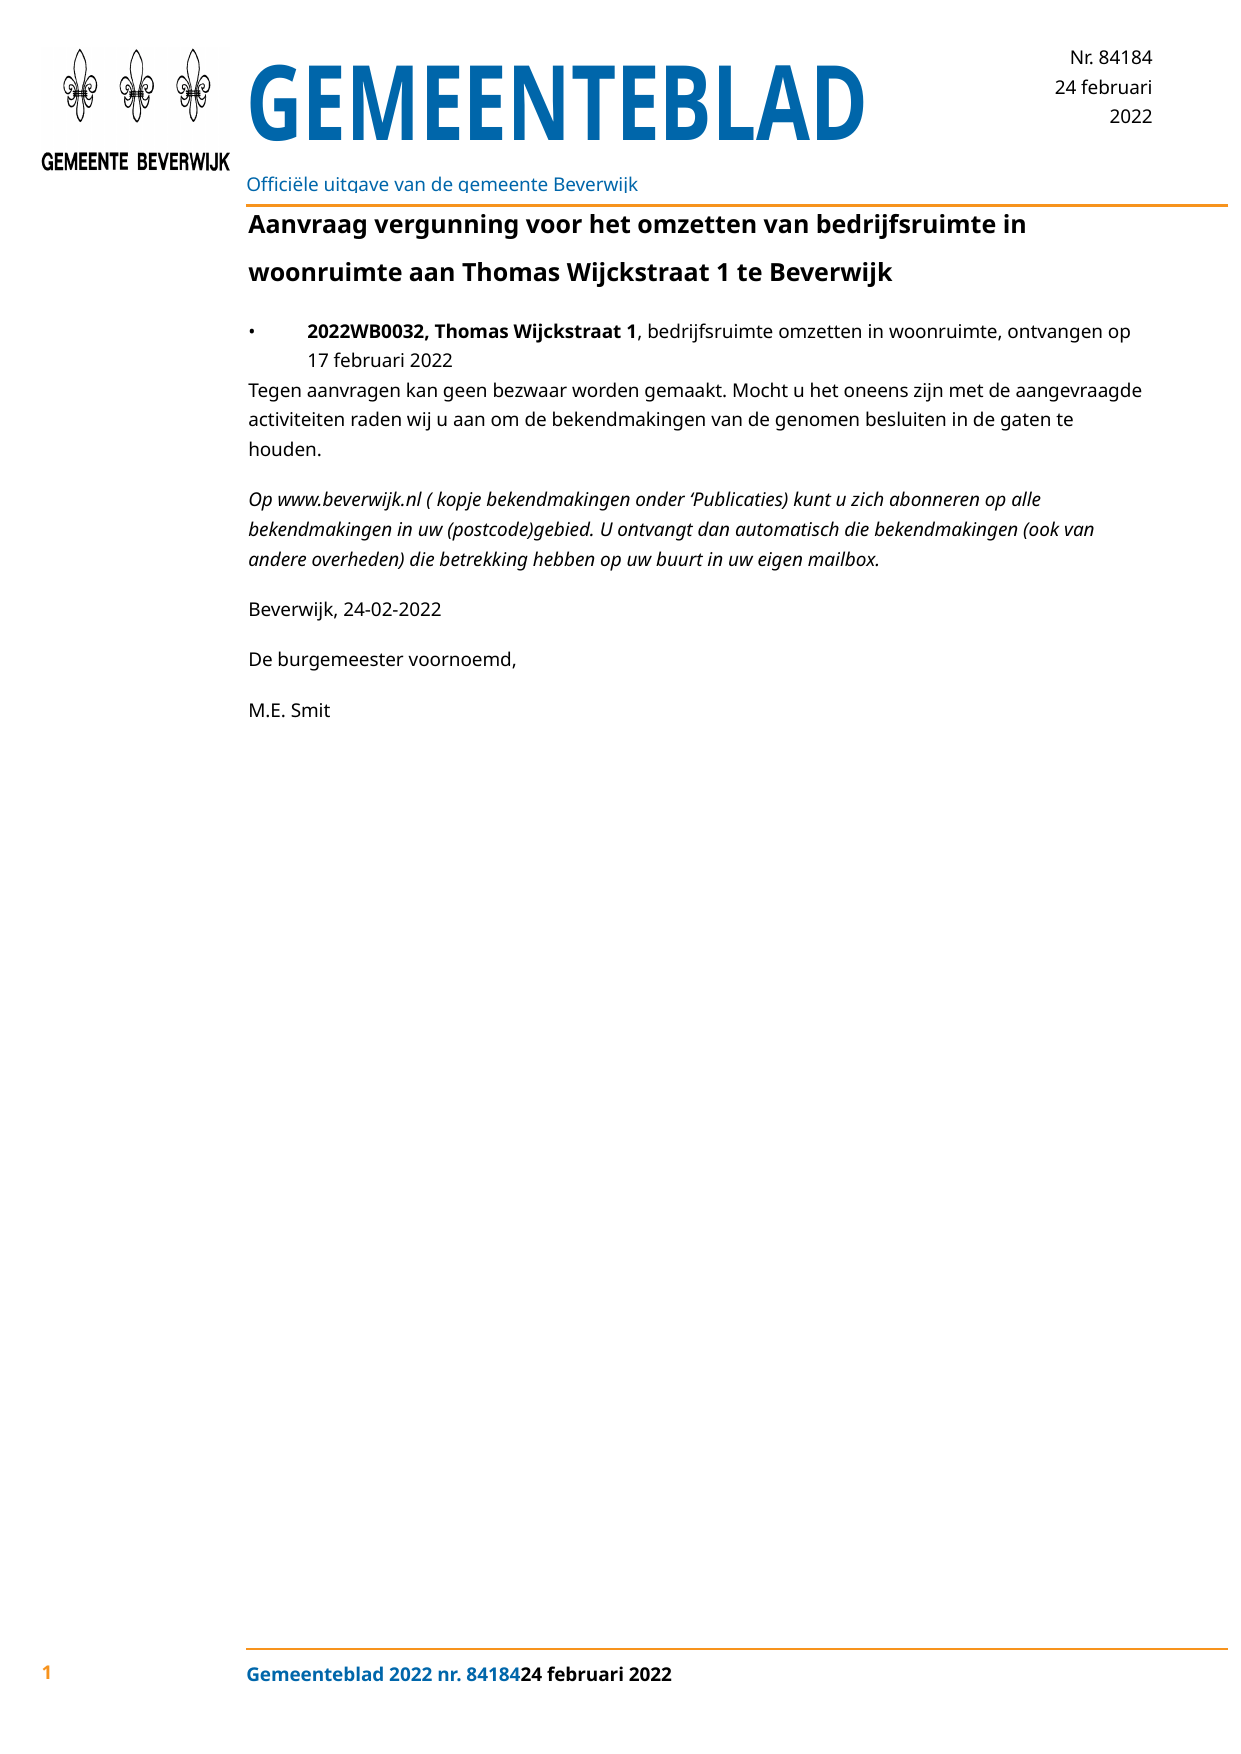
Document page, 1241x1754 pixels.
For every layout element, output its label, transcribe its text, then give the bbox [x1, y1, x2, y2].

list 2022WB0032, Thomas Wijckstraat 1, bedrijfsruimte omzetten in woonruimte, ontvangen op 17 februari 2022 [248, 318, 1152, 373]
text M.E. Smit [248, 697, 1152, 723]
text De burgemeester voornoemd, [248, 647, 1152, 672]
text Beverwijk, 24-02-2022 [248, 596, 1152, 622]
text Aanvraag vergunning voor het omzetten van bedrijfsruimte in woonruimte aan Thomas Wijckstraat 1 te Beverwijk [248, 207, 1152, 288]
picture [41, 47, 231, 172]
text Tegen aanvragen kan geen bezwaar worden gemaakt. Mocht u het oneens zijn met de aangevraagde activiteiten raden wij u aan om de bekendmakingen van de genomen besluiten in de gaten te houden. [248, 377, 1152, 462]
text Op www.beverwijk.nl ( kopje bekendmakingen onder ‘Publicaties) kunt u zich abonneren op alle bekendmakingen in uw (postcode)gebied. U ontvangt dan automatisch die bekendmakingen (ook van andere overheden) die betrekking hebben op uw buurt in uw eigen mailbox. [248, 487, 1152, 572]
